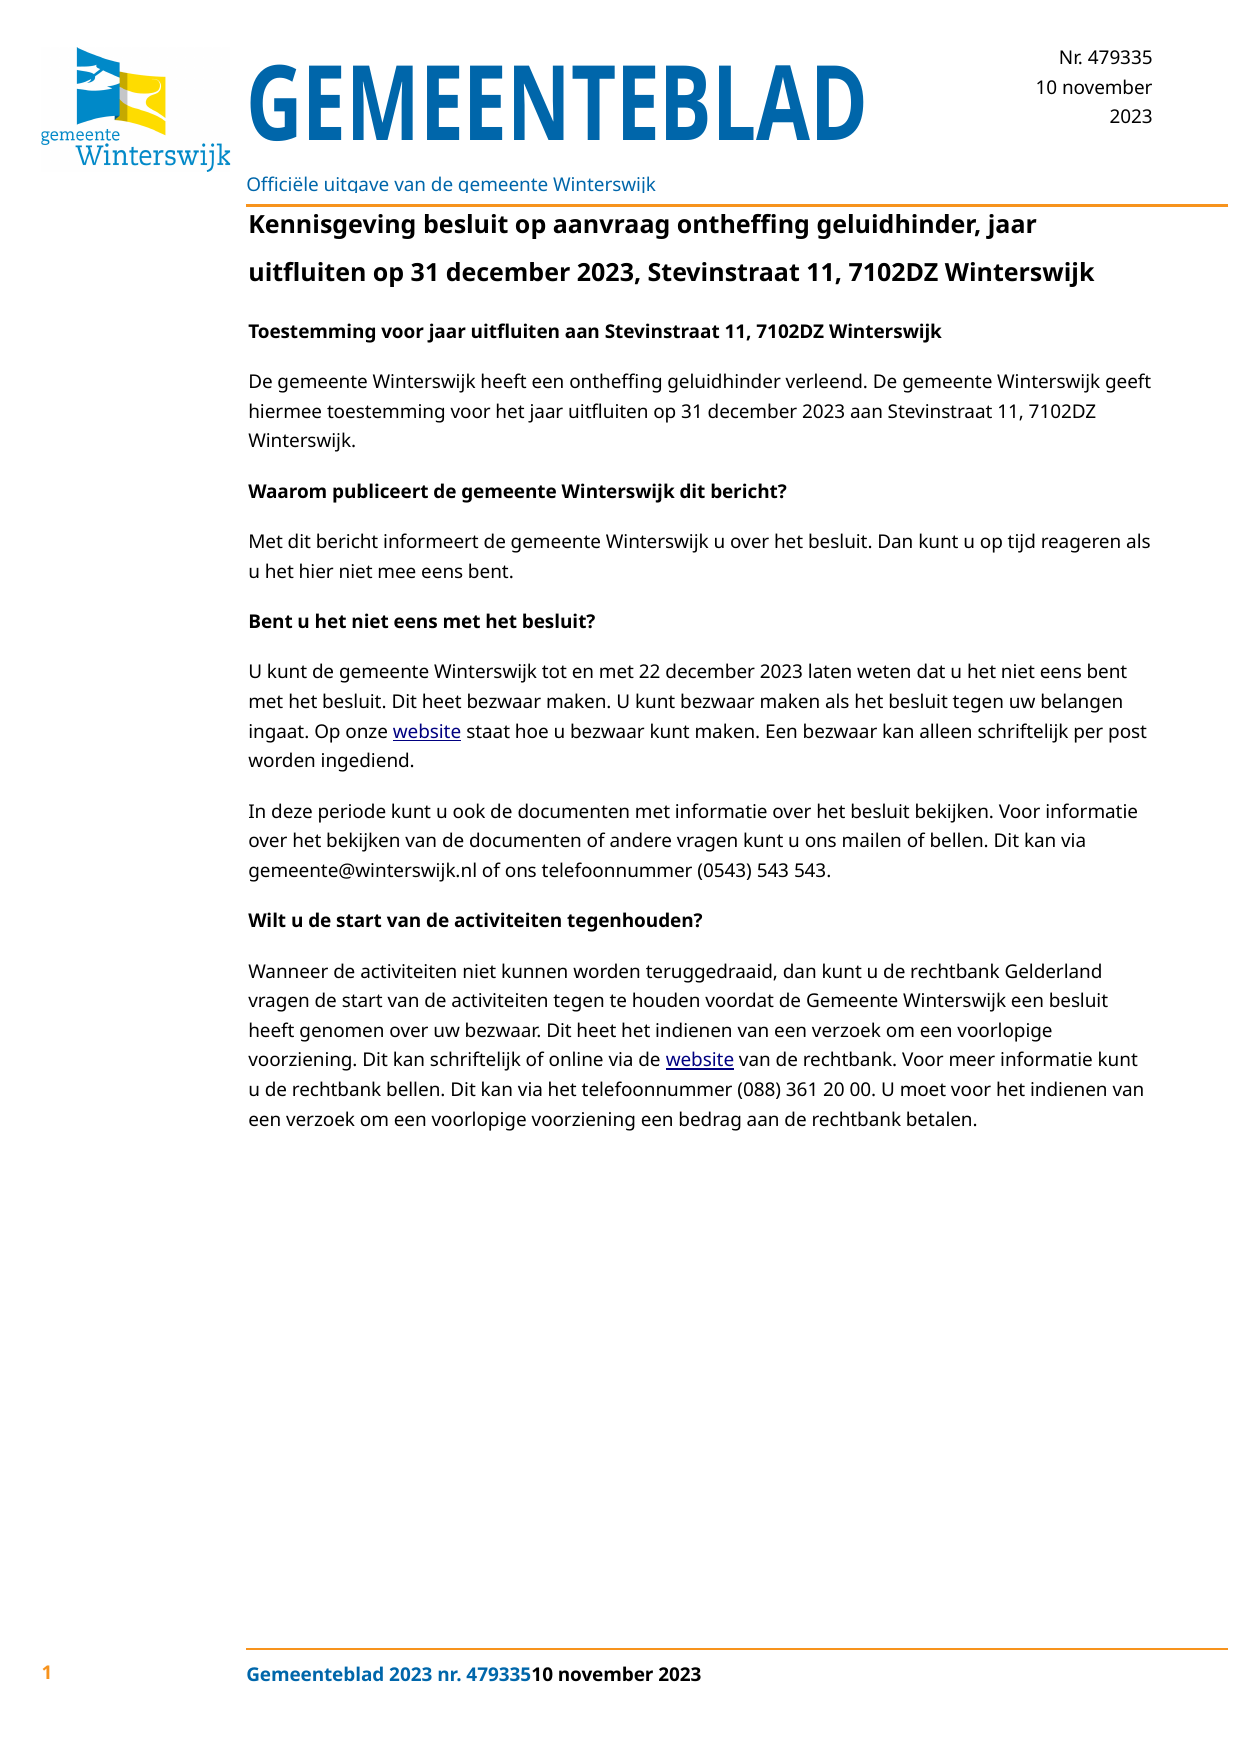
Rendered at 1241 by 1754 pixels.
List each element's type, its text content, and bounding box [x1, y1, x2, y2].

text Wilt u de start van de activiteiten tegenhouden? [248, 907, 1152, 933]
text Kennisgeving besluit op aanvraag ontheffing geluidhinder, jaar uitfluiten op 31 december 2023, Stevinstraat 11, 7102DZ Winterswijk [248, 207, 1152, 288]
picture [41, 47, 231, 172]
text Toestemming voor jaar uitfluiten aan Stevinstraat 11, 7102DZ Winterswijk [248, 318, 1152, 344]
text De gemeente Winterswijk heeft een ontheffing geluidhinder verleend. De gemeente Winterswijk geeft hiermee toestemming voor het jaar uitfluiten op 31 december 2023 aan Stevinstraat 11, 7102DZ Winterswijk. [248, 368, 1152, 453]
picture [225, 153, 231, 162]
text In deze periode kunt u ook de documenten met informatie over het besluit bekijken. Voor informatie over het bekijken van de documenten of andere vragen kunt u ons mailen of bellen. Dit kan via gemeente@winterswijk.nl of ons telefoonnummer (0543) 543 543. [248, 798, 1152, 883]
text Met dit bericht informeert de gemeente Winterswijk u over het besluit. Dan kunt u op tijd reageren als u het hier niet mee eens bent. [248, 528, 1152, 584]
text Waarom publiceert de gemeente Winterswijk dit bericht? [248, 478, 1152, 504]
text U kunt de gemeente Winterswijk tot en met 22 december 2023 laten weten dat u het niet eens bent met het besluit. Dit heet bezwaar maken. U kunt bezwaar maken als het besluit tegen uw belangen ingaat. Op onze website staat hoe u bezwaar kunt maken. Een bezwaar kan alleen schriftelijk per post worden ingediend. [248, 659, 1152, 773]
text Bent u het niet eens met het besluit? [248, 608, 1152, 634]
text Wanneer de activiteiten niet kunnen worden teruggedraaid, dan kunt u de rechtbank Gelderland vragen de start van de activiteiten tegen te houden voordat de Gemeente Winterswijk een besluit heeft genomen over uw bezwaar. Dit heet het indienen van een verzoek om een voorlopige voorziening. Dit kan schriftelijk of online via de website van de rechtbank. Voor meer informatie kunt u de rechtbank bellen. Dit kan via het telefoonnummer (088) 361 20 00. U moet voor het indienen van een verzoek om een voorlopige voorziening een bedrag aan de rechtbank betalen. [248, 958, 1152, 1132]
